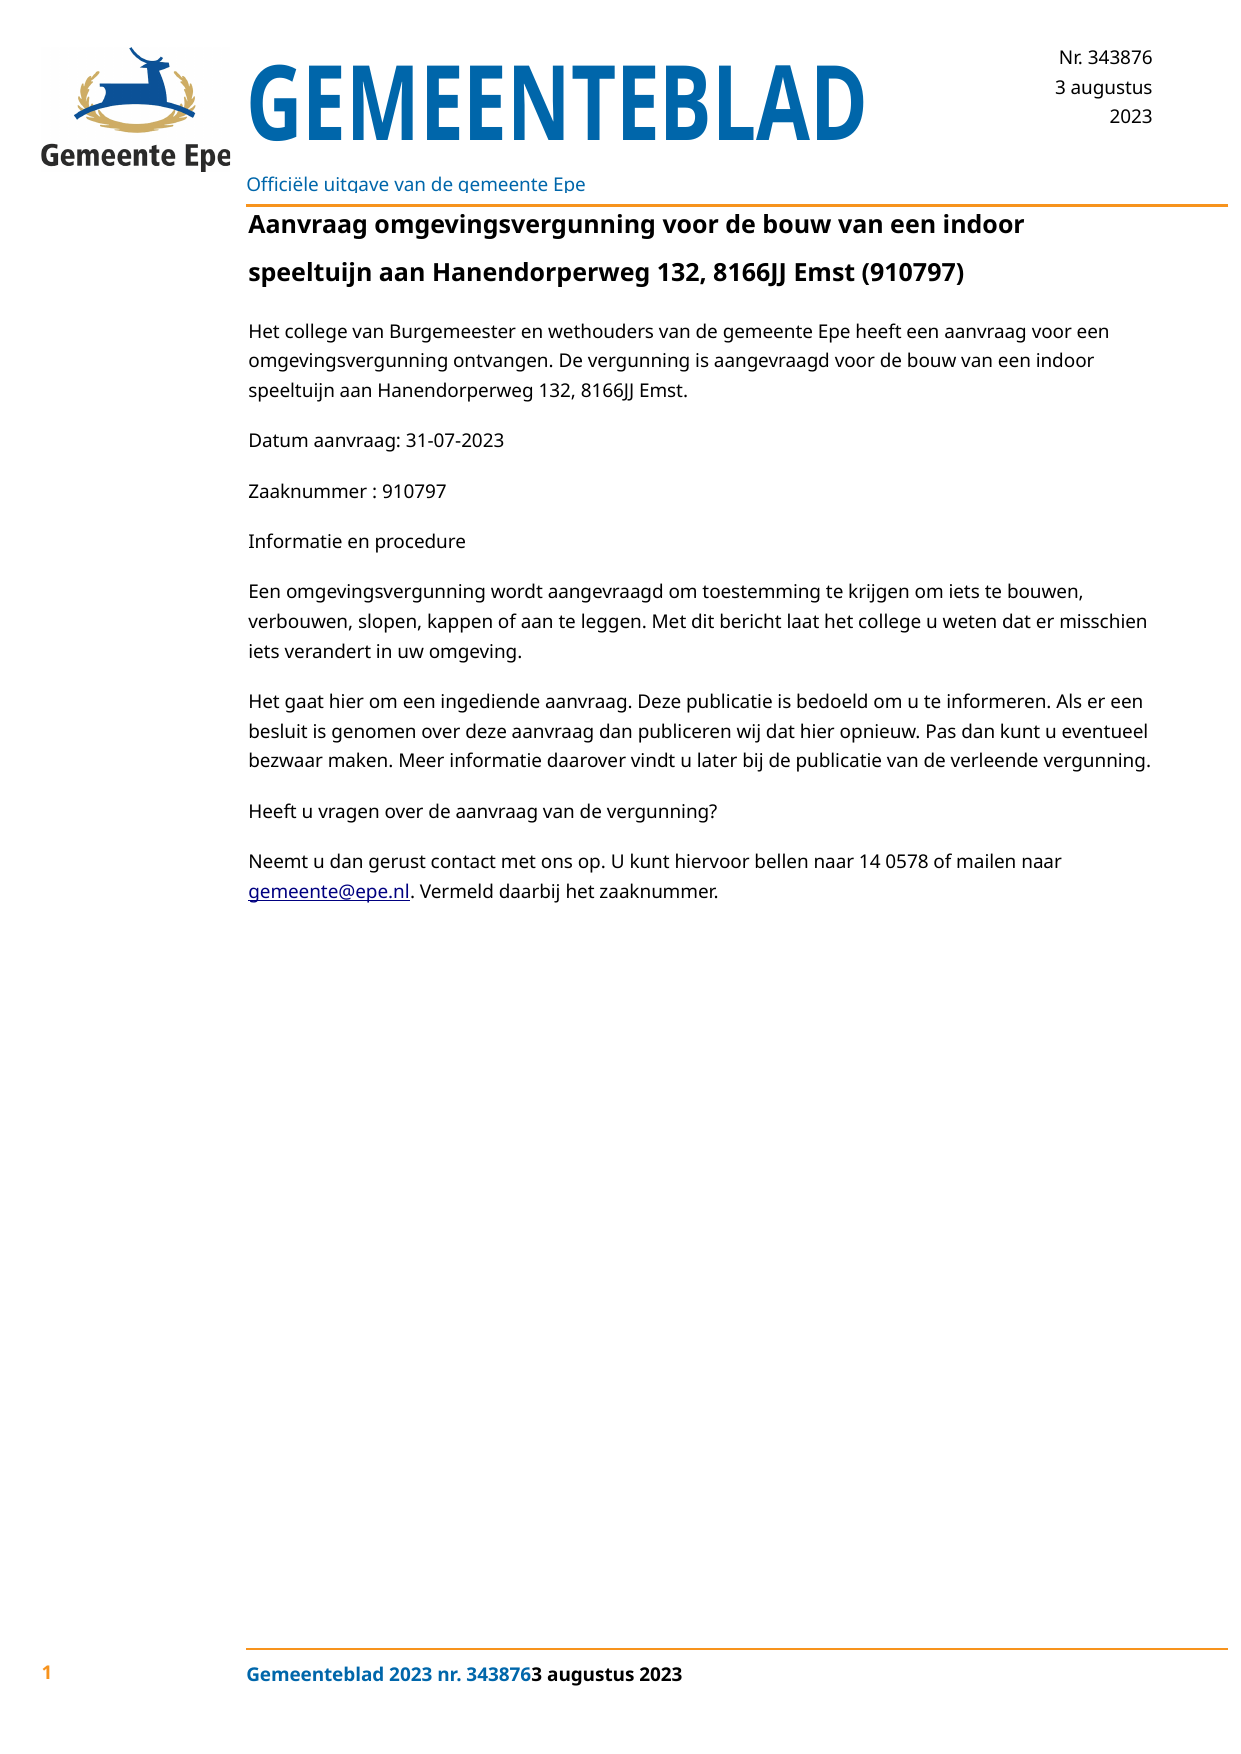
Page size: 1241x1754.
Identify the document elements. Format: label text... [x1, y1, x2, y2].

picture [41, 47, 231, 172]
text Een omgevingsvergunning wordt aangevraagd om toestemming te krijgen om iets te bouwen, verbouwen, slopen, kappen of aan te leggen. Met dit bericht laat het college u weten dat er misschien iets verandert in uw omgeving. [248, 579, 1152, 664]
text Informatie en procedure [248, 528, 1152, 554]
text Aanvraag omgevingsvergunning voor de bouw van een indoor speeltuijn aan Hanendorperweg 132, 8166JJ Emst (910797) [248, 207, 1152, 288]
text Het gaat hier om een ingediende aanvraag. Deze publicatie is bedoeld om u te informeren. Als er een besluit is genomen over deze aanvraag dan publiceren wij dat hier opnieuw. Pas dan kunt u eventueel bezwaar maken. Meer informatie daarover vindt u later bij de publicatie van de verleende vergunning. [248, 688, 1152, 773]
text Neemt u dan gerust contact met ons op. U kunt hiervoor bellen naar 14 0578 of mailen naar gemeente@epe.nl. Vermeld daarbij het zaaknummer. [248, 848, 1152, 904]
text Het college van Burgemeester en wethouders van de gemeente Epe heeft een aanvraag voor een omgevingsvergunning ontvangen. De vergunning is aangevraagd voor de bouw van een indoor speeltuijn aan Hanendorperweg 132, 8166JJ Emst. [248, 318, 1152, 403]
text Heeft u vragen over de aanvraag van de vergunning? [248, 798, 1152, 824]
text Zaaknummer : 910797 [248, 478, 1152, 504]
text Datum aanvraag: 31-07-2023 [248, 427, 1152, 453]
